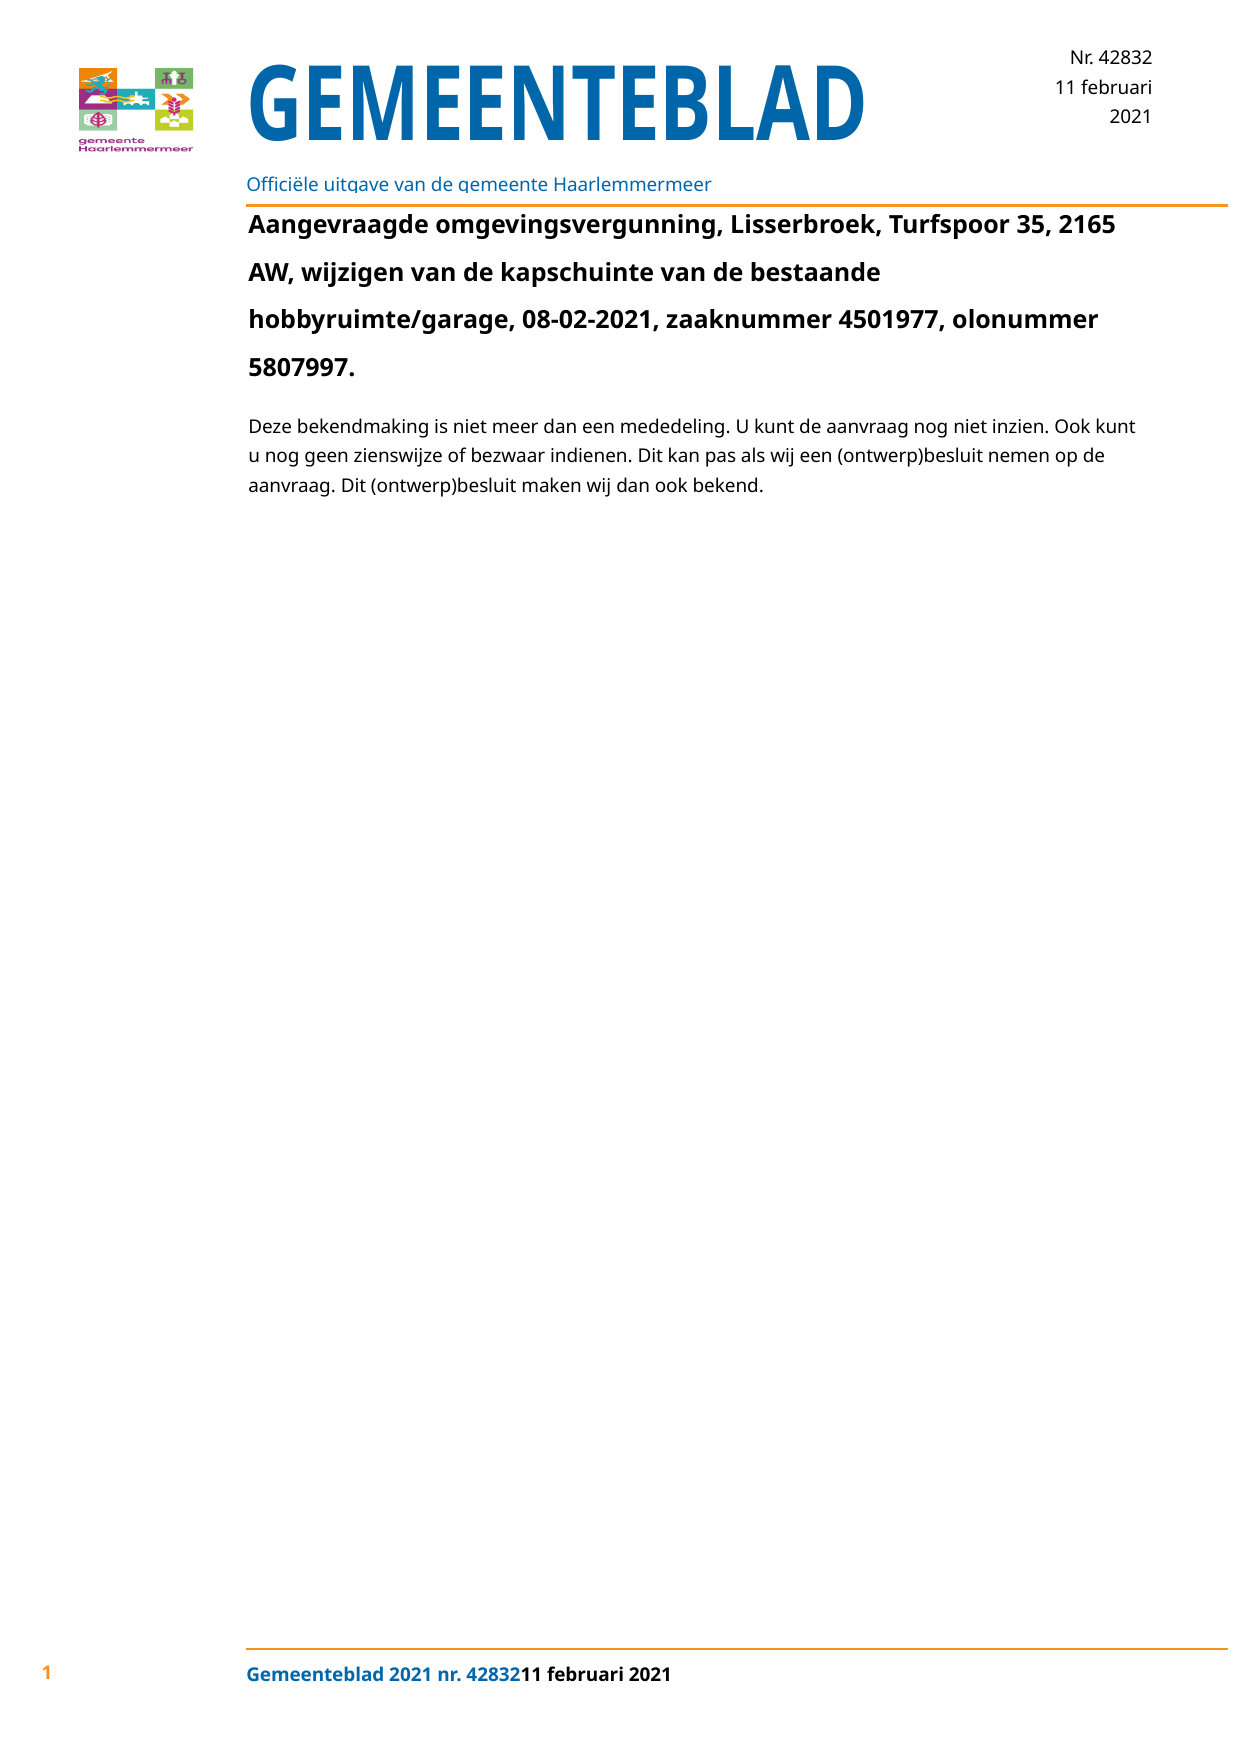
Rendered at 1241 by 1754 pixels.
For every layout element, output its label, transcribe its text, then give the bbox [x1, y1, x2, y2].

picture [41, 47, 231, 172]
text Aangevraagde omgevingsvergunning, Lisserbroek, Turfspoor 35, 2165 AW, wijzigen van de kapschuinte van de bestaande hobbyruimte/garage, 08-02-2021, zaaknummer 4501977, olonummer 5807997. [248, 207, 1152, 384]
text Deze bekendmaking is niet meer dan een mededeling. U kunt de aanvraag nog niet inzien. Ook kunt u nog geen zienswijze of bezwaar indienen. Dit kan pas als wij een (ontwerp)besluit nemen op de aanvraag. Dit (ontwerp)besluit maken wij dan ook bekend. [248, 413, 1152, 498]
